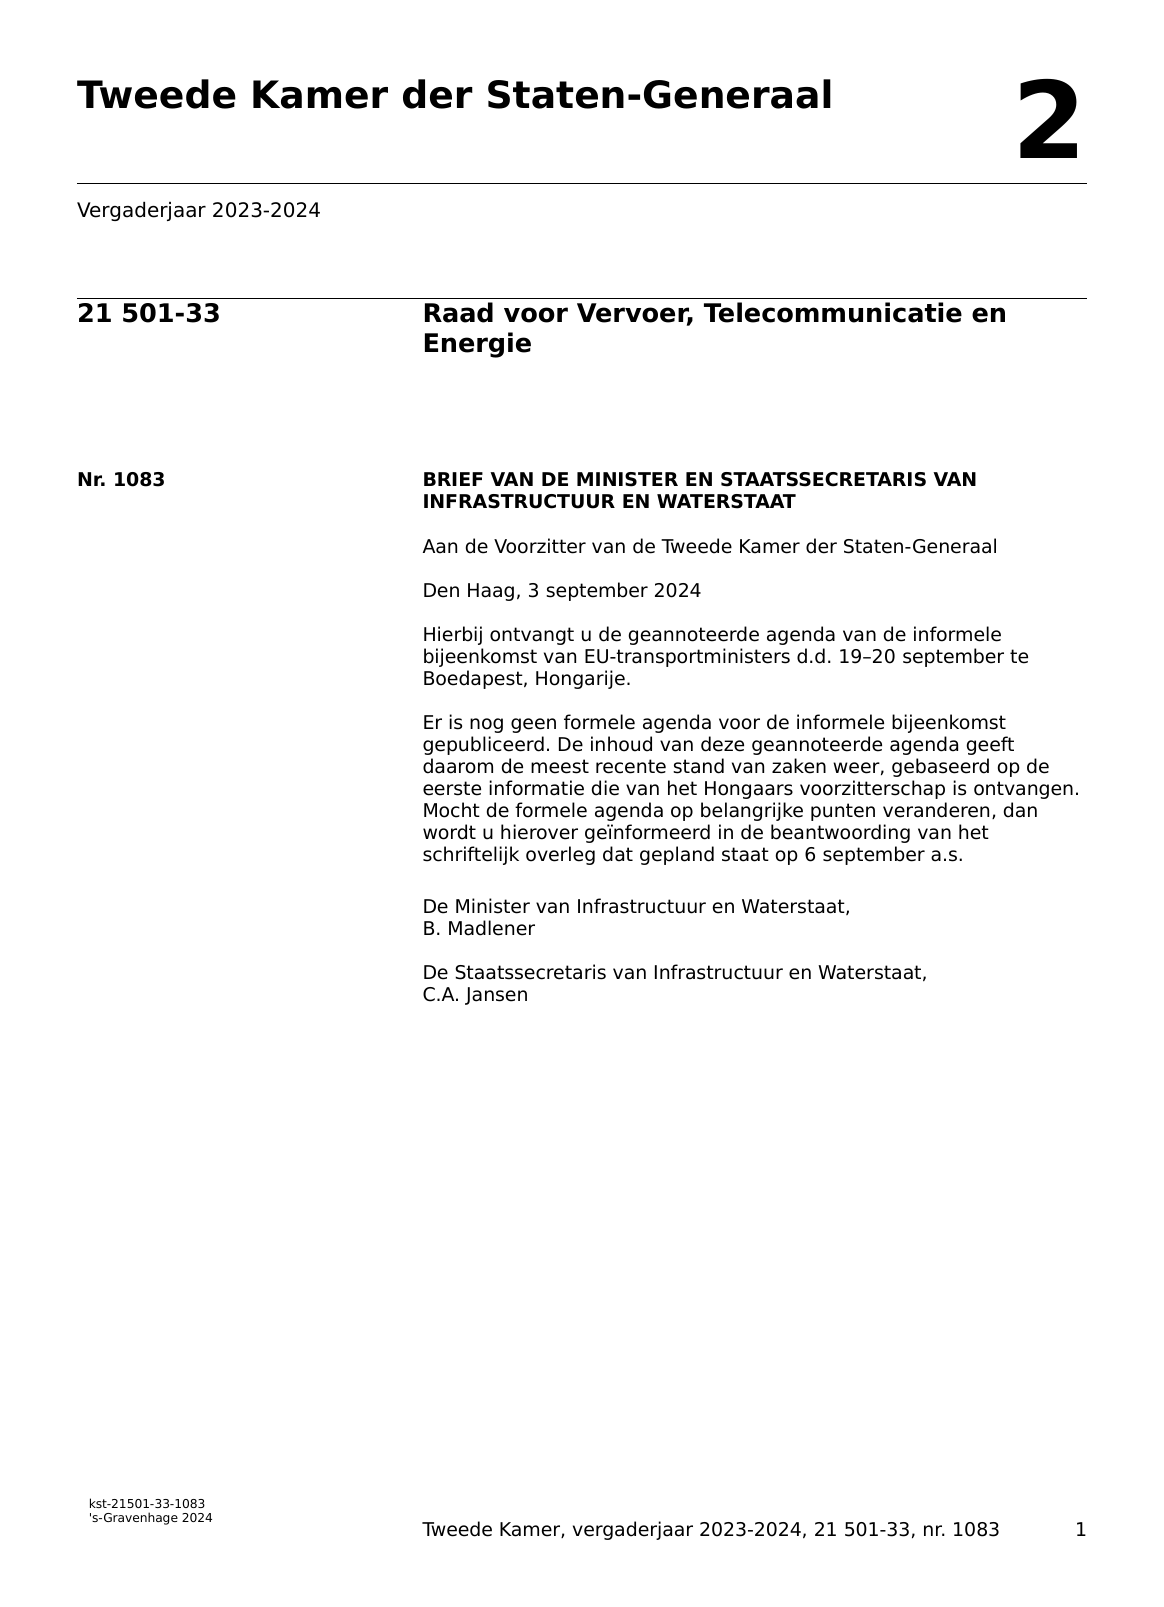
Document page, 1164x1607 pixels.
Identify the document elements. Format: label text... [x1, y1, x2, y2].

text Er is nog geen formele agenda voor de informele bijeenkomst gepubliceerd. De inhoud van deze geannoteerde agenda geeft daarom de meest recente stand van zaken weer, gebaseerd op de eerste informatie die van het Hongaars voorzitterschap is ontvangen. Mocht de formele agenda op belangrijke punten veranderen, dan wordt u hierover geïnformeerd in de beantwoording van het schriftelijk overleg dat gepland staat op 6 september a.s. [422, 712, 1087, 866]
text 's-Gravenhage 2024 [88, 1511, 323, 1525]
subtitle Nr. 1083 BRIEF VAN DE MINISTER EN STAATSSECRETARIS VAN INFRASTRUCTUUR EN WATERSTAAT [77, 469, 1087, 513]
text De Staatssecretaris van Infrastructuur en Waterstaat, C.A. Jansen [422, 962, 1087, 1006]
text kst-21501-33-1083 [88, 1497, 323, 1511]
table_header 2 [886, 59, 1087, 183]
table_header Tweede Kamer der Staten-Generaal [77, 59, 886, 183]
table_cell Vergaderjaar 2023-2024 [77, 184, 1087, 298]
text Hierbij ontvangt u de geannoteerde agenda van de informele bijeenkomst van EU-transportministers d.d. 19–20 september te Boedapest, Hongarije. [422, 624, 1087, 690]
subtitle 21 501-33 Raad voor Vervoer, Telecommunicatie en Energie [77, 299, 1087, 358]
text De Minister van Infrastructuur en Waterstaat, B. Madlener [422, 896, 1087, 940]
text Aan de Voorzitter van de Tweede Kamer der Staten-Generaal [422, 536, 1087, 557]
text Den Haag, 3 september 2024 [422, 580, 1087, 602]
